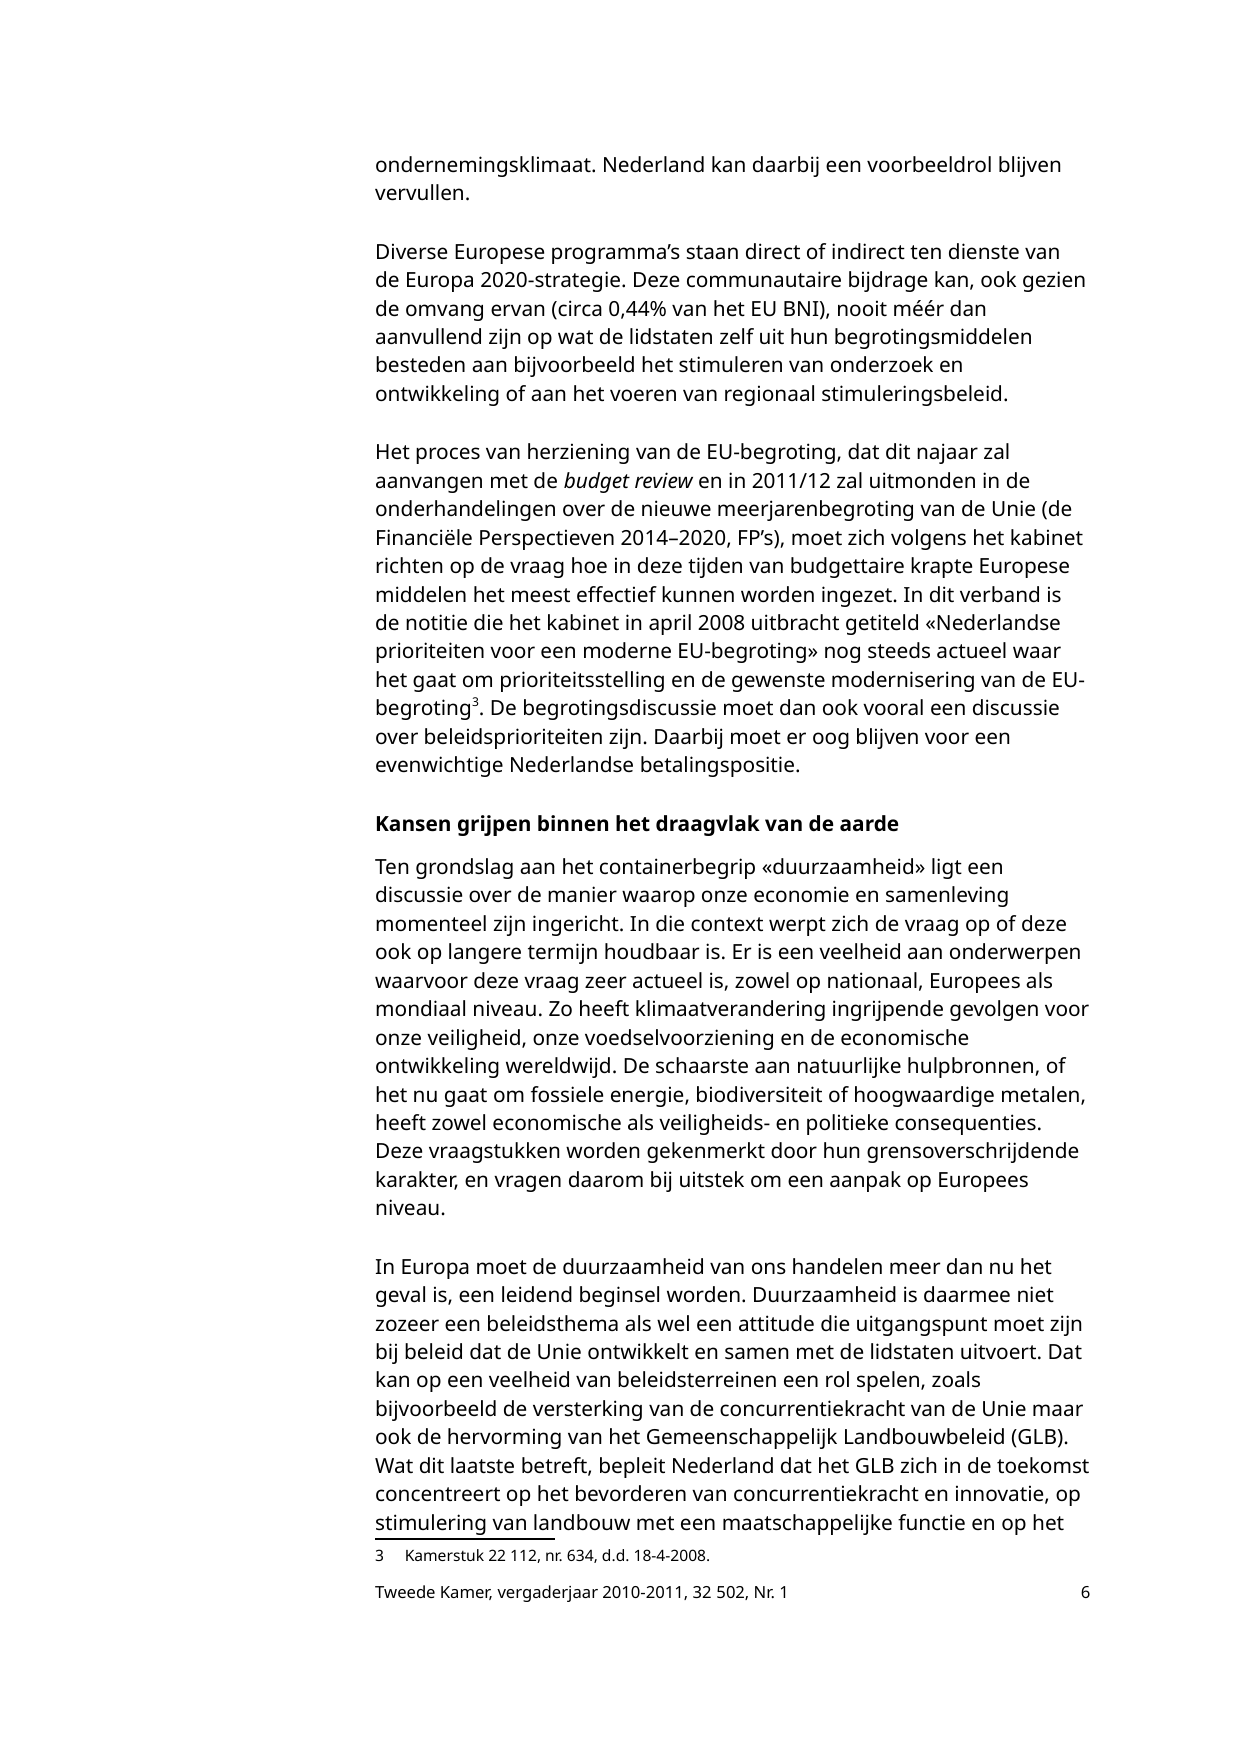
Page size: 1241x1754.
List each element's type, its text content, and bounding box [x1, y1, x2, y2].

text ondernemingsklimaat. Nederland kan daarbij een voorbeeldrol blijven vervullen. [375, 150, 1090, 207]
text Het proces van herziening van de EU-begroting, dat dit najaar zal aanvangen met de budget review en in 2011/12 zal uitmonden in de onderhandelingen over de nieuwe meerjarenbegroting van de Unie (de Financiële Perspectieven 2014–2020, FP’s), moet zich volgens het kabinet richten op de vraag hoe in deze tijden van budgettaire krapte Europese middelen het meest effectief kunnen worden ingezet. In dit verband is de notitie die het kabinet in april 2008 uitbracht getiteld «Nederlandse prioriteiten voor een moderne EU-begroting» nog steeds actueel waar het gaat om prioriteitsstelling en de gewenste modernisering van de EU-begroting. De begrotingsdiscussie moet dan ook vooral een discussie over beleidsprioriteiten zijn. Daarbij moet er oog blijven voor een evenwichtige Nederlandse betalingspositie. [375, 437, 1090, 779]
text In Europa moet de duurzaamheid van ons handelen meer dan nu het geval is, een leidend beginsel worden. Duurzaamheid is daarmee niet zozeer een beleidsthema als wel een attitude die uitgangspunt moet zijn bij beleid dat de Unie ontwikkelt en samen met de lidstaten uitvoert. Dat kan op een veelheid van beleidsterreinen een rol spelen, zoals bijvoorbeeld de versterking van de concurrentiekracht van de Unie maar ook de hervorming van het Gemeenschappelijk Landbouwbeleid (GLB). Wat dit laatste betreft, bepleit Nederland dat het GLB zich in de toekomst concentreert op het bevorderen van concurrentiekracht en innovatie, op stimulering van landbouw met een maatschappelijke functie en op het [375, 1252, 1090, 1536]
text Kamerstuk 22 112, nr. 634, d.d. 18-4-2008. [375, 1545, 1090, 1566]
text Ten grondslag aan het containerbegrip «duurzaamheid» ligt een discussie over de manier waarop onze economie en samenleving momenteel zijn ingericht. In die context werpt zich de vraag op of deze ook op langere termijn houdbaar is. Er is een veelheid aan onderwerpen waarvoor deze vraag zeer actueel is, zowel op nationaal, Europees als mondiaal niveau. Zo heeft klimaatverandering ingrijpende gevolgen voor onze veiligheid, onze voedselvoorziening en de economische ontwikkeling wereldwijd. De schaarste aan natuurlijke hulpbronnen, of het nu gaat om fossiele energie, biodiversiteit of hoogwaardige metalen, heeft zowel economische als veiligheids- en politieke consequenties. Deze vraagstukken worden gekenmerkt door hun grensoverschrijdende karakter, en vragen daarom bij uitstek om een aanpak op Europees niveau. [375, 852, 1090, 1222]
text Diverse Europese programma’s staan direct of indirect ten dienste van de Europa 2020-strategie. Deze communautaire bijdrage kan, ook gezien de omvang ervan (circa 0,44% van het EU BNI), nooit méér dan aanvullend zijn op wat de lidstaten zelf uit hun begrotingsmiddelen besteden aan bijvoorbeeld het stimuleren van onderzoek en ontwikkeling of aan het voeren van regionaal stimuleringsbeleid. [375, 237, 1090, 407]
text Kansen grijpen binnen het draagvlak van de aarde [375, 809, 1090, 837]
